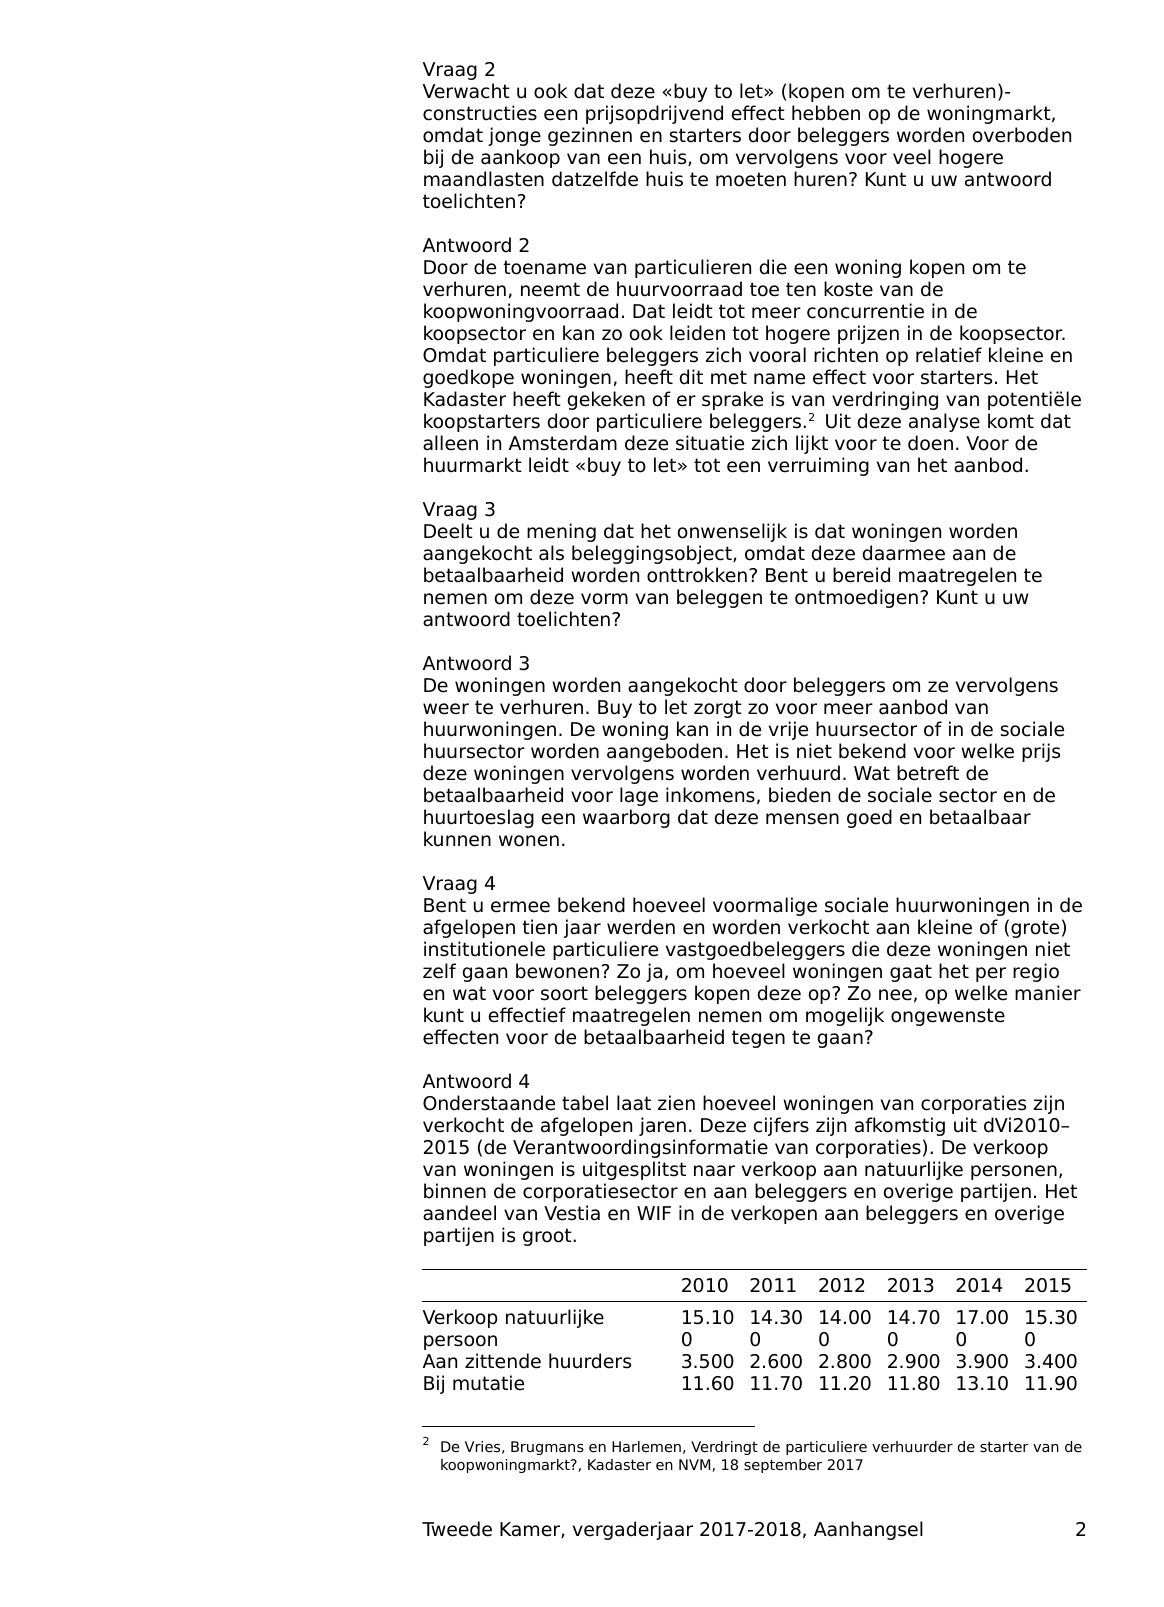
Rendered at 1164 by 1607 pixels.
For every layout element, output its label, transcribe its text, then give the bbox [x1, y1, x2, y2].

table_cell 11.70 [743, 1373, 812, 1395]
table_header 2014 [949, 1270, 1018, 1301]
table_cell 14.000 [812, 1302, 881, 1351]
table_cell 13.10 [949, 1373, 1018, 1395]
text Antwoord 3 [422, 653, 1087, 675]
text Verwacht u ook dat deze «buy to let» (kopen om te verhuren)-constructies een prijsopdrijvend effect hebben op de woningmarkt, omdat jonge gezinnen en starters door beleggers worden overboden bij de aankoop van een huis, om vervolgens voor veel hogere maandlasten datzelfde huis te moeten huren? Kunt u uw antwoord toelichten? [422, 81, 1087, 213]
table_cell Aan zittende huurders [422, 1351, 674, 1373]
table_header 2013 [881, 1270, 949, 1301]
text Deelt u de mening dat het onwenselijk is dat woningen worden aangekocht als beleggingsobject, omdat deze daarmee aan de betaalbaarheid worden onttrokken? Bent u bereid maatregelen te nemen om deze vorm van beleggen te ontmoedigen? Kunt u uw antwoord toelichten? [422, 521, 1087, 631]
table_cell 11.60 [675, 1373, 743, 1395]
table_cell Verkoop natuurlijke persoon [422, 1302, 674, 1351]
table_cell 3.500 [675, 1351, 743, 1373]
table_cell 3.400 [1018, 1351, 1087, 1373]
table_cell 3.900 [949, 1351, 1018, 1373]
table_cell 11.90 [1018, 1373, 1087, 1395]
table_cell 17.000 [949, 1302, 1018, 1351]
table_header 2012 [812, 1270, 881, 1301]
text Vraag 4 [422, 873, 1087, 895]
table_cell 2.900 [881, 1351, 949, 1373]
text Bent u ermee bekend hoeveel voormalige sociale huurwoningen in de afgelopen tien jaar werden en worden verkocht aan kleine of (grote) institutionele particuliere vastgoedbeleggers die deze woningen niet zelf gaan bewonen? Zo ja, om hoeveel woningen gaat het per regio en wat voor soort beleggers kopen deze op? Zo nee, op welke manier kunt u effectief maatregelen nemen om mogelijk ongewenste effecten voor de betaalbaarheid tegen te gaan? [422, 895, 1087, 1049]
text Vraag 2 [422, 59, 1087, 81]
text Antwoord 2 [422, 235, 1087, 257]
text De Vries, Brugmans en Harlemen, Verdringt de particuliere verhuurder de starter van de koopwoningmarkt?, Kadaster en NVM, 18 september 2017 [422, 1435, 1087, 1474]
text Antwoord 4 [422, 1071, 1087, 1093]
table_header [422, 1270, 674, 1301]
table_cell 14.700 [881, 1302, 949, 1351]
text Door de toename van particulieren die een woning kopen om te verhuren, neemt de huurvoorraad toe ten koste van de koopwoningvoorraad. Dat leidt tot meer concurrentie in de koopsector en kan zo ook leiden tot hogere prijzen in de koopsector. Omdat particuliere beleggers zich vooral richten op relatief kleine en goedkope woningen, heeft dit met name effect voor starters. Het Kadaster heeft gekeken of er sprake is van verdringing van potentiële koopstarters door particuliere beleggers. Uit deze analyse komt dat alleen in Amsterdam deze situatie zich lijkt voor te doen. Voor de huurmarkt leidt «buy to let» tot een verruiming van het aanbod. [422, 257, 1087, 477]
table_cell 15.300 [1018, 1302, 1087, 1351]
table_cell 15.100 [675, 1302, 743, 1351]
table_cell 2.600 [743, 1351, 812, 1373]
table_cell 11.20 [812, 1373, 881, 1395]
text Onderstaande tabel laat zien hoeveel woningen van corporaties zijn verkocht de afgelopen jaren. Deze cijfers zijn afkomstig uit dVi2010–2015 (de Verantwoordingsinformatie van corporaties). De verkoop van woningen is uitgesplitst naar verkoop aan natuurlijke personen, binnen de corporatiesector en aan beleggers en overige partijen. Het aandeel van Vestia en WIF in de verkopen aan beleggers en overige partijen is groot. [422, 1093, 1087, 1247]
table_cell 2.800 [812, 1351, 881, 1373]
table_header 2015 [1018, 1270, 1087, 1301]
table_cell Bij mutatie [422, 1373, 674, 1395]
text De woningen worden aangekocht door beleggers om ze vervolgens weer te verhuren. Buy to let zorgt zo voor meer aanbod van huurwoningen. De woning kan in de vrije huursector of in de sociale huursector worden aangeboden. Het is niet bekend voor welke prijs deze woningen vervolgens worden verhuurd. Wat betreft de betaalbaarheid voor lage inkomens, bieden de sociale sector en de huurtoeslag een waarborg dat deze mensen goed en betaalbaar kunnen wonen. [422, 675, 1087, 851]
table_cell 11.80 [881, 1373, 949, 1395]
table_header 2010 [675, 1270, 743, 1301]
table_header 2011 [743, 1270, 812, 1301]
text Vraag 3 [422, 499, 1087, 521]
table_cell 14.300 [743, 1302, 812, 1351]
